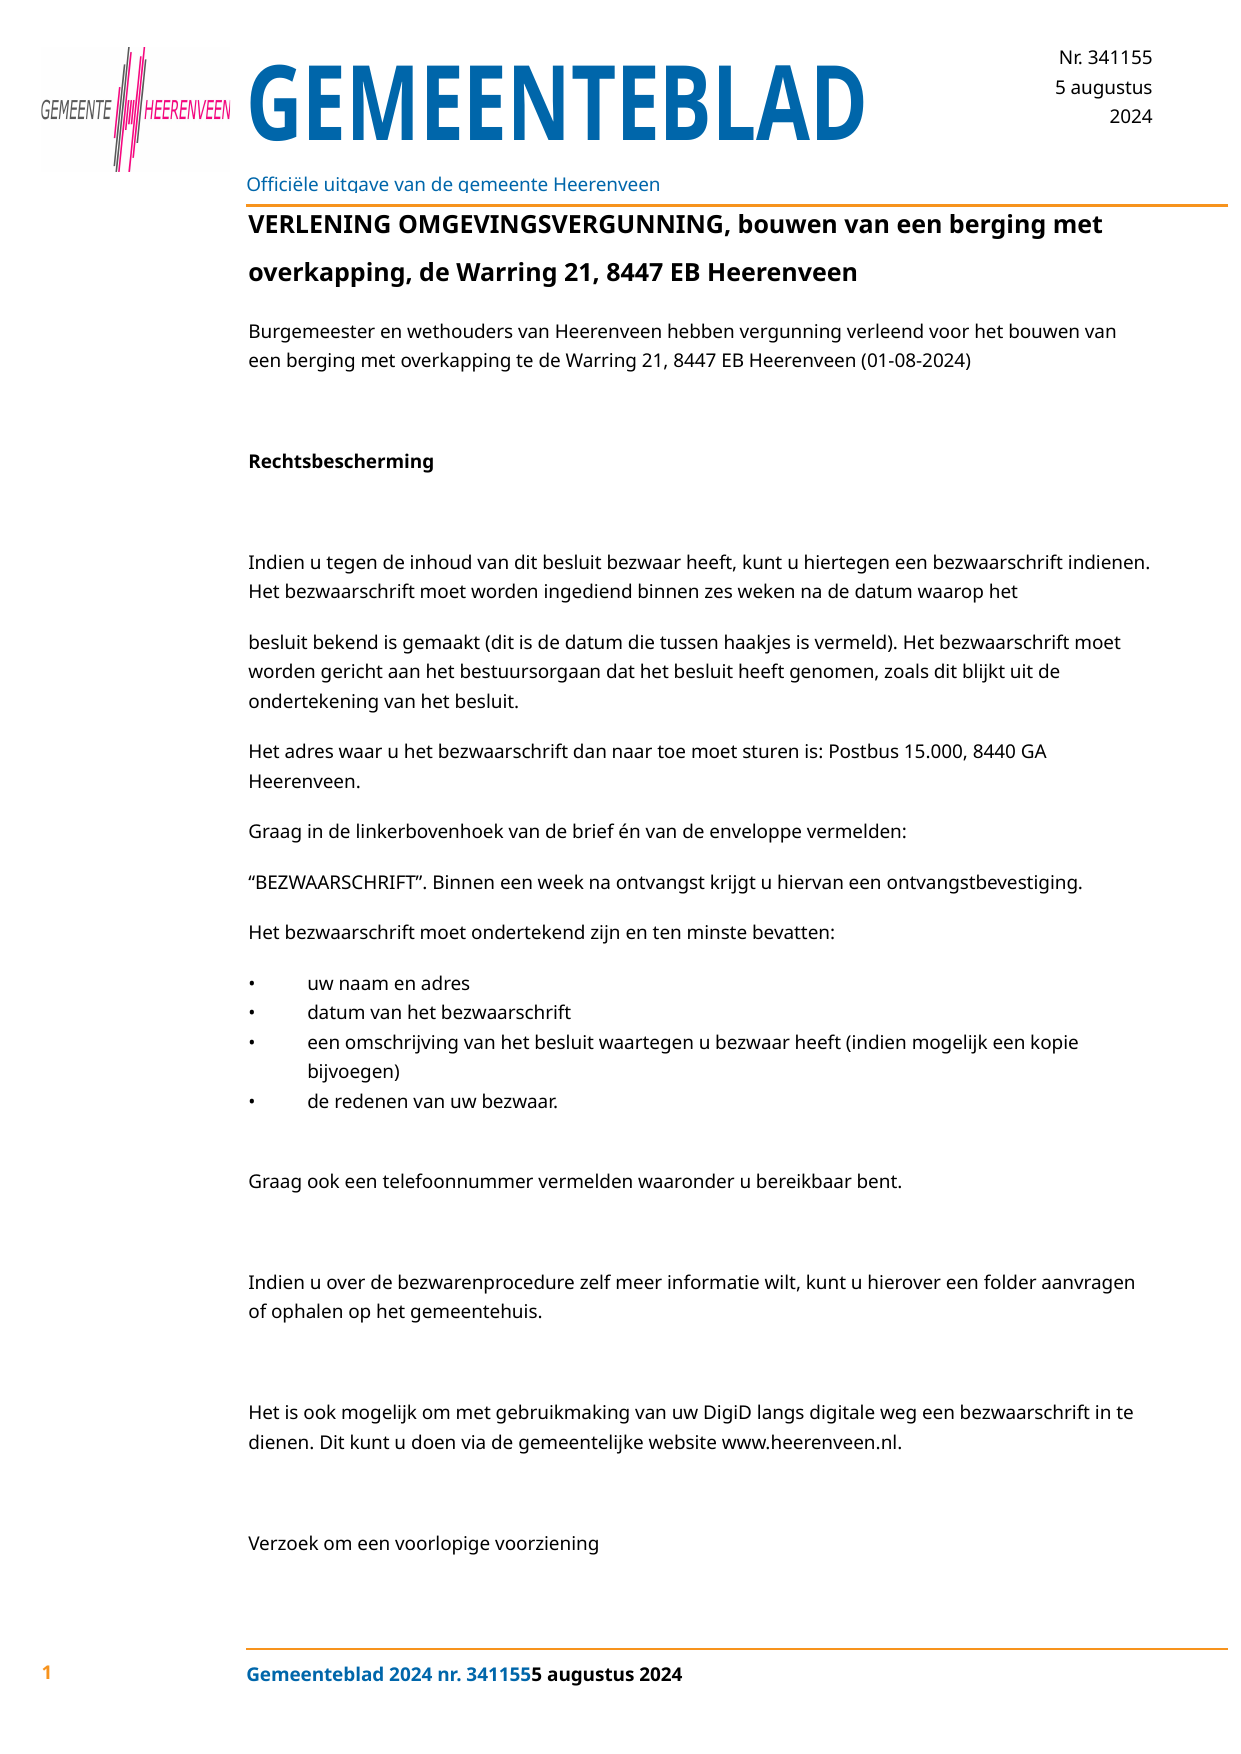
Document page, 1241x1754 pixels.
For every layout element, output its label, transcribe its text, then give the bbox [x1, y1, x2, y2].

list uw naam en adres [248, 970, 1152, 996]
text “BEZWAARSCHRIFT”. Binnen een week na ontvangst krijgt u hiervan een ontvangstbevestiging. [248, 869, 1152, 895]
text Indien u tegen de inhoud van dit besluit bezwaar heeft, kunt u hiertegen een bezwaarschrift indienen. Het bezwaarschrift moet worden ingediend binnen zes weken na de datum waarop het [248, 549, 1152, 604]
text Verzoek om een voorlopige voorziening [248, 1530, 1152, 1556]
list een omschrijving van het besluit waartegen u bezwaar heeft (indien mogelijk een kopie bijvoegen) [248, 1029, 1152, 1084]
list de redenen van uw bezwaar. [248, 1088, 1152, 1114]
text Burgemeester en wethouders van Heerenveen hebben vergunning verleend voor het bouwen van een berging met overkapping te de Warring 21, 8447 EB Heerenveen (01-08-2024) [248, 318, 1152, 373]
text Rechtsbescherming [248, 448, 1152, 474]
text besluit bekend is gemaakt (dit is de datum die tussen haakjes is vermeld). Het bezwaarschrift moet worden gericht aan het bestuursorgaan dat het besluit heeft genomen, zoals dit blijkt uit de ondertekening van het besluit. [248, 629, 1152, 714]
text Graag in de linkerbovenhoek van de brief én van de enveloppe vermelden: [248, 819, 1152, 844]
picture [41, 47, 231, 172]
text Indien u over de bezwarenprocedure zelf meer informatie wilt, kunt u hierover een folder aanvragen of ophalen op het gemeentehuis. [248, 1269, 1152, 1324]
text VERLENING OMGEVINGSVERGUNNING, bouwen van een berging met overkapping, de Warring 21, 8447 EB Heerenveen [248, 207, 1152, 288]
text Het bezwaarschrift moet ondertekend zijn en ten minste bevatten: [248, 919, 1152, 945]
text Het is ook mogelijk om met gebruikmaking van uw DigiD langs digitale weg een bezwaarschrift in te dienen. Dit kunt u doen via de gemeentelijke website www.heerenveen.nl. [248, 1399, 1152, 1455]
list datum van het bezwaarschrift [248, 999, 1152, 1025]
text Het adres waar u het bezwaarschrift dan naar toe moet sturen is: Postbus 15.000, 8440 GA Heerenveen. [248, 739, 1152, 794]
text Graag ook een telefoonnummer vermelden waaronder u bereikbaar bent. [248, 1168, 1152, 1194]
